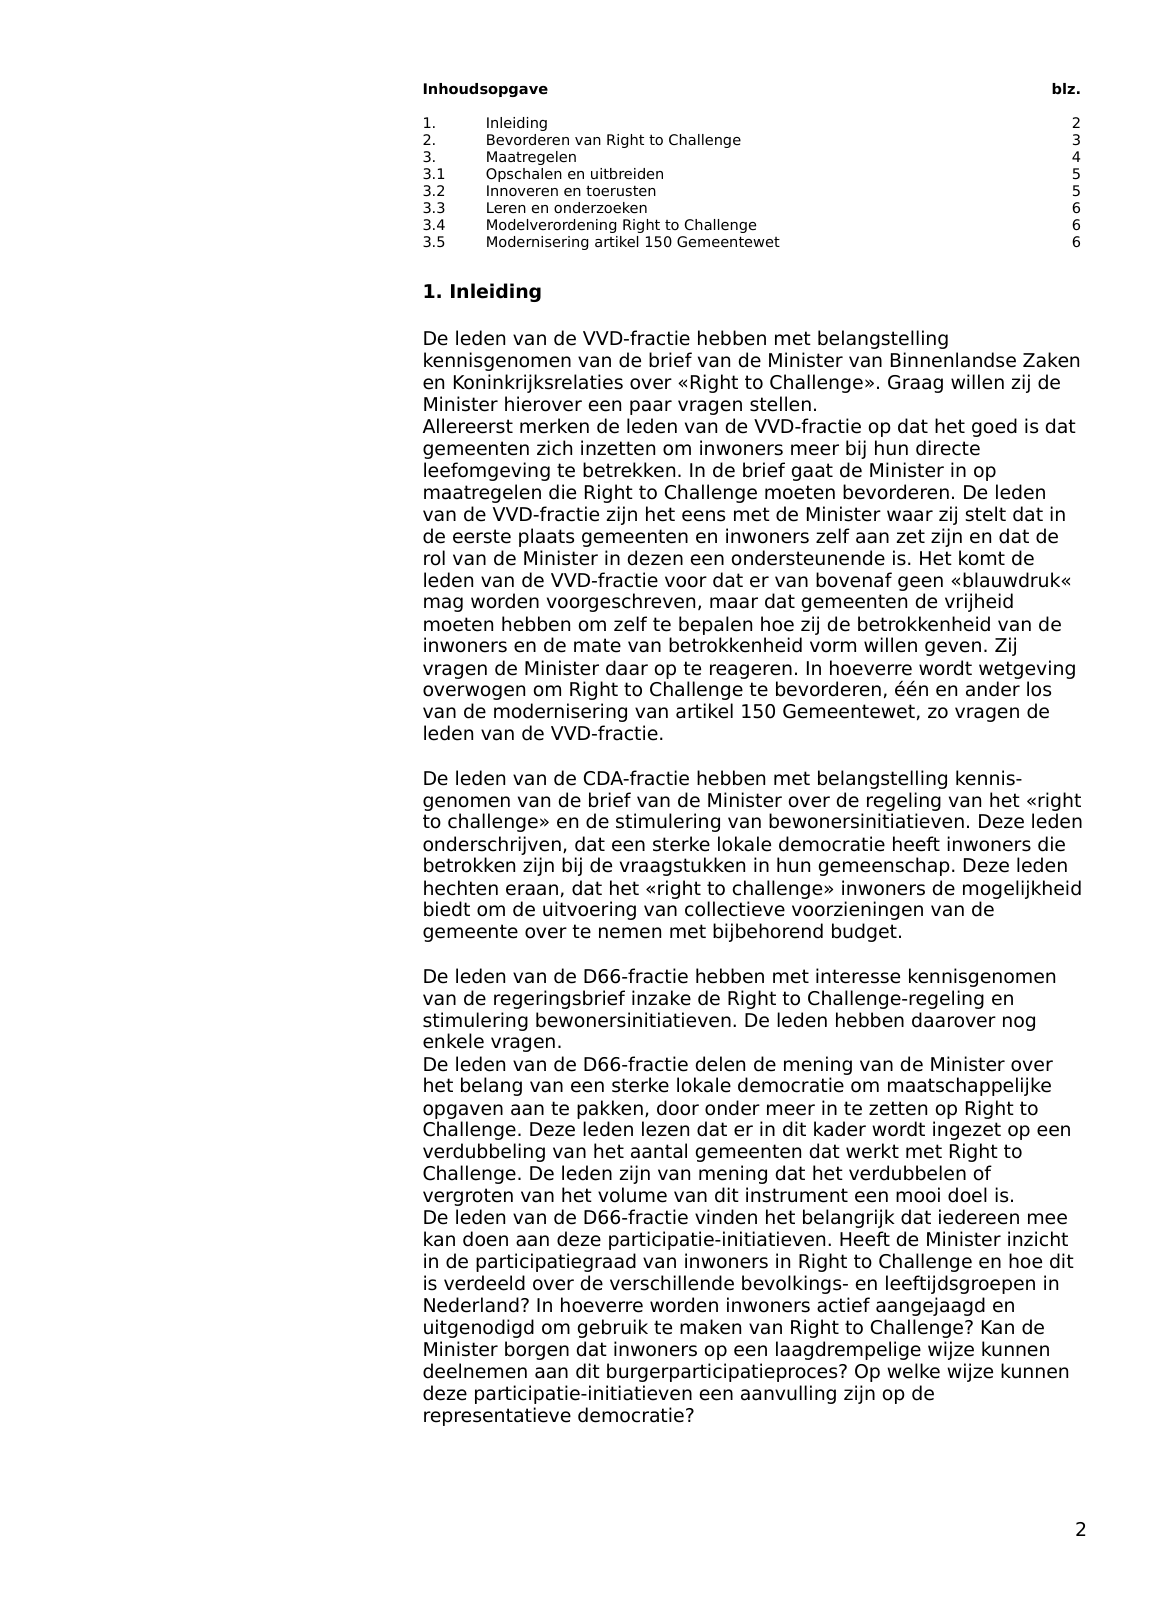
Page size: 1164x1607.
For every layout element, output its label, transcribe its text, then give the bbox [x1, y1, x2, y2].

table_cell Modernisering artikel 150 Gemeentewet [480, 234, 1006, 251]
text De leden van de D66-fractie vinden het belangrijk dat iedereen mee kan doen aan deze participatie-initiatieven. Heeft de Minister inzicht in de participatiegraad van inwoners in Right to Challenge en hoe dit is verdeeld over de verschillende bevolkings- en leeftijdsgroepen in Nederland? In hoeverre worden inwoners actief aangejaagd en uitgenodigd om gebruik te maken van Right to Challenge? Kan de Minister borgen dat inwoners op een laagdrempelige wijze kunnen deelnemen aan dit burgerparticipatieproces? Op welke wijze kunnen deze participatie-initiatieven een aanvulling zijn op de representatieve democratie? [422, 1207, 1087, 1427]
table_header Inhoudsopgave [422, 81, 1006, 98]
table_cell [1006, 98, 1087, 115]
table_cell 6 [1006, 200, 1087, 217]
table_cell 3 [1006, 132, 1087, 149]
table_cell 3.4 [422, 217, 479, 234]
table_cell Bevorderen van Right to Challenge [480, 132, 1006, 149]
table_cell 3. [422, 149, 479, 166]
table_cell 6 [1006, 234, 1087, 251]
table_header blz. [1006, 81, 1087, 98]
table_cell 5 [1006, 183, 1087, 200]
table_cell 1. [422, 115, 479, 132]
text De leden van de CDA-fractie hebben met belangstelling kennis-genomen van de brief van de Minister over de regeling van het «right to challenge» en de stimulering van bewonersinitiatieven. Deze leden onderschrijven, dat een sterke lokale democratie heeft inwoners die betrokken zijn bij de vraagstukken in hun gemeenschap. Deze leden hechten eraan, dat het «right to challenge» inwoners de mogelijkheid biedt om de uitvoering van collectieve voorzieningen van de gemeente over te nemen met bijbehorend budget. [422, 767, 1087, 943]
table_cell 5 [1006, 166, 1087, 183]
table_cell Maatregelen [480, 149, 1006, 166]
table_cell 3.1 [422, 166, 479, 183]
table_cell Opschalen en uitbreiden [480, 166, 1006, 183]
table_cell Modelverordening Right to Challenge [480, 217, 1006, 234]
table_cell Innoveren en toerusten [480, 183, 1006, 200]
table_cell [422, 98, 479, 115]
table_cell Leren en onderzoeken [480, 200, 1006, 217]
table_cell 3.2 [422, 183, 479, 200]
table_cell 4 [1006, 149, 1087, 166]
table_cell 2 [1006, 115, 1087, 132]
table_cell 3.3 [422, 200, 479, 217]
text De leden van de D66-fractie delen de mening van de Minister over het belang van een sterke lokale democratie om maatschappelijke opgaven aan te pakken, door onder meer in te zetten op Right to Challenge. Deze leden lezen dat er in dit kader wordt ingezet op een verdubbeling van het aantal gemeenten dat werkt met Right to Challenge. De leden zijn van mening dat het verdubbelen of vergroten van het volume van dit instrument een mooi doel is. [422, 1053, 1087, 1207]
table_cell 2. [422, 132, 479, 149]
text De leden van de VVD-fractie hebben met belangstelling kennisgenomen van de brief van de Minister van Binnenlandse Zaken en Koninkrijksrelaties over «Right to Challenge». Graag willen zij de Minister hierover een paar vragen stellen. [422, 328, 1087, 416]
subtitle 1. Inleiding [422, 281, 1087, 303]
table_cell 6 [1006, 217, 1087, 234]
table_cell 3.5 [422, 234, 479, 251]
table_cell [480, 98, 1006, 115]
text De leden van de D66-fractie hebben met interesse kennisgenomen van de regeringsbrief inzake de Right to Challenge-regeling en stimulering bewonersinitiatieven. De leden hebben daarover nog enkele vragen. [422, 966, 1087, 1053]
table_cell Inleiding [480, 115, 1006, 132]
text Allereerst merken de leden van de VVD-fractie op dat het goed is dat gemeenten zich inzetten om inwoners meer bij hun directe leefomgeving te betrekken. In de brief gaat de Minister in op maatregelen die Right to Challenge moeten bevorderen. De leden van de VVD-fractie zijn het eens met de Minister waar zij stelt dat in de eerste plaats gemeenten en inwoners zelf aan zet zijn en dat de rol van de Minister in dezen een ondersteunende is. Het komt de leden van de VVD-fractie voor dat er van bovenaf geen «blauwdruk« mag worden voorgeschreven, maar dat gemeenten de vrijheid moeten hebben om zelf te bepalen hoe zij de betrokkenheid van de inwoners en de mate van betrokkenheid vorm willen geven. Zij vragen de Minister daar op te reageren. In hoeverre wordt wetgeving overwogen om Right to Challenge te bevorderen, één en ander los van de modernisering van artikel 150 Gemeentewet, zo vragen de leden van de VVD-fractie. [422, 416, 1087, 745]
